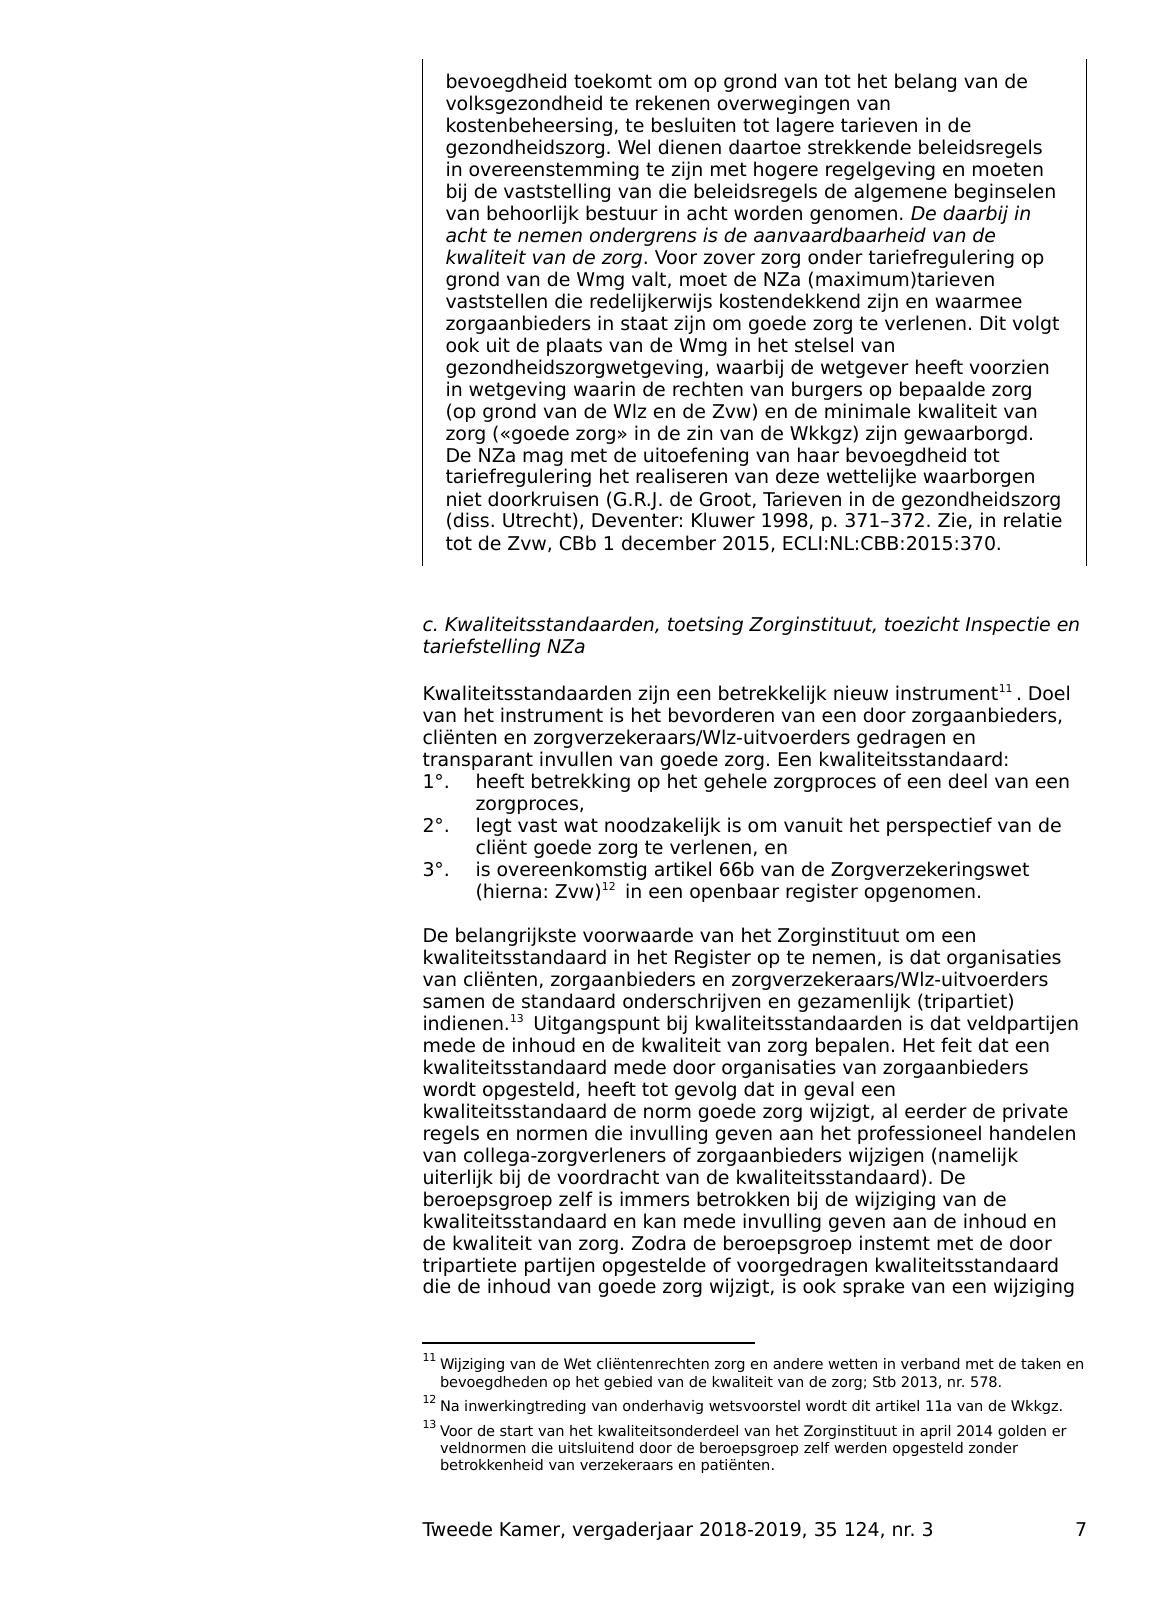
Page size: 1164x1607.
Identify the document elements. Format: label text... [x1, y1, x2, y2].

text Kwaliteitsstandaarden zijn een betrekkelijk nieuw instrument. Doel van het instrument is het bevorderen van een door zorgaanbieders, cliënten en zorgverzekeraars/Wlz-uitvoerders gedragen en transparant invullen van goede zorg. Een kwaliteitsstandaard: [422, 683, 1087, 771]
text Voor de start van het kwaliteitsonderdeel van het Zorginstituut in april 2014 golden er veldnormen die uitsluitend door de beroepsgroep zelf werden opgesteld zonder betrokkenheid van verzekeraars en patiënten. [422, 1418, 1087, 1474]
text 1°. heeft betrekking op het gehele zorgproces of een deel van een zorgproces, [422, 771, 1087, 815]
subtitle c. Kwaliteitsstandaarden, toetsing Zorginstituut, toezicht Inspectie en tariefstelling NZa [422, 614, 1087, 658]
text 3°. is overeenkomstig artikel 66b van de Zorgverzekeringswet (hierna: Zvw) in een openbaar register opgenomen. [422, 859, 1087, 903]
table_header bevoegdheid toekomt om op grond van tot het belang van de volksgezondheid te rekenen overwegingen van kostenbeheersing, te besluiten tot lagere tarieven in de gezondheidszorg. Wel dienen daartoe strekkende beleidsregels in overeenstemming te zijn met hogere regelgeving en moeten bij de vaststelling van die beleidsregels de algemene beginselen van behoorlijk bestuur in acht worden genomen. De daarbij in acht te nemen ondergrens is de aanvaardbaarheid van de kwaliteit van de zorg. Voor zover zorg onder tariefregulering op grond van de Wmg valt, moet de NZa (maximum)tarieven vaststellen die redelijkerwijs kostendekkend zijn en waarmee zorgaanbieders in staat zijn om goede zorg te verlenen. Dit volgt ook uit de plaats van de Wmg in het stelsel van gezondheidszorgwetgeving, waarbij de wetgever heeft voorzien in wetgeving waarin de rechten van burgers op bepaalde zorg (op grond van de Wlz en de Zvw) en de minimale kwaliteit van zorg («goede zorg» in de zin van de Wkkgz) zijn gewaarborgd. De NZa mag met de uitoefening van haar bevoegdheid tot tariefregulering het realiseren van deze wettelijke waarborgen niet doorkruisen (G.R.J. de Groot, Tarieven in de gezondheidszorg (diss. Utrecht), Deventer: Kluwer 1998, p. 371–372. Zie, in relatie tot de Zvw, CBb 1 december 2015, ECLI:NL:CBB:2015:370. [423, 59, 1086, 566]
text Wijziging van de Wet cliëntenrechten zorg en andere wetten in verband met de taken en bevoegdheden op het gebied van de kwaliteit van de zorg; Stb 2013, nr. 578. [422, 1352, 1087, 1391]
text Na inwerkingtreding van onderhavig wetsvoorstel wordt dit artikel 11a van de Wkkgz. [422, 1393, 1087, 1416]
text De belangrijkste voorwaarde van het Zorginstituut om een kwaliteitsstandaard in het Register op te nemen, is dat organisaties van cliënten, zorgaanbieders en zorgverzekeraars/Wlz-uitvoerders samen de standaard onderschrijven en gezamenlijk (tripartiet) indienen. Uitgangspunt bij kwaliteitsstandaarden is dat veldpartijen mede de inhoud en de kwaliteit van zorg bepalen. Het feit dat een kwaliteitsstandaard mede door organisaties van zorgaanbieders wordt opgesteld, heeft tot gevolg dat in geval een kwaliteitsstandaard de norm goede zorg wijzigt, al eerder de private regels en normen die invulling geven aan het professioneel handelen van collega-zorgverleners of zorgaanbieders wijzigen (namelijk uiterlijk bij de voordracht van de kwaliteitsstandaard). De beroepsgroep zelf is immers betrokken bij de wijziging van de kwaliteitsstandaard en kan mede invulling geven aan de inhoud en de kwaliteit van zorg. Zodra de beroepsgroep instemt met de door tripartiete partijen opgestelde of voorgedragen kwaliteitsstandaard die de inhoud van goede zorg wijzigt, is ook sprake van een wijziging [422, 925, 1087, 1298]
text 2°. legt vast wat noodzakelijk is om vanuit het perspectief van de cliënt goede zorg te verlenen, en [422, 815, 1087, 859]
